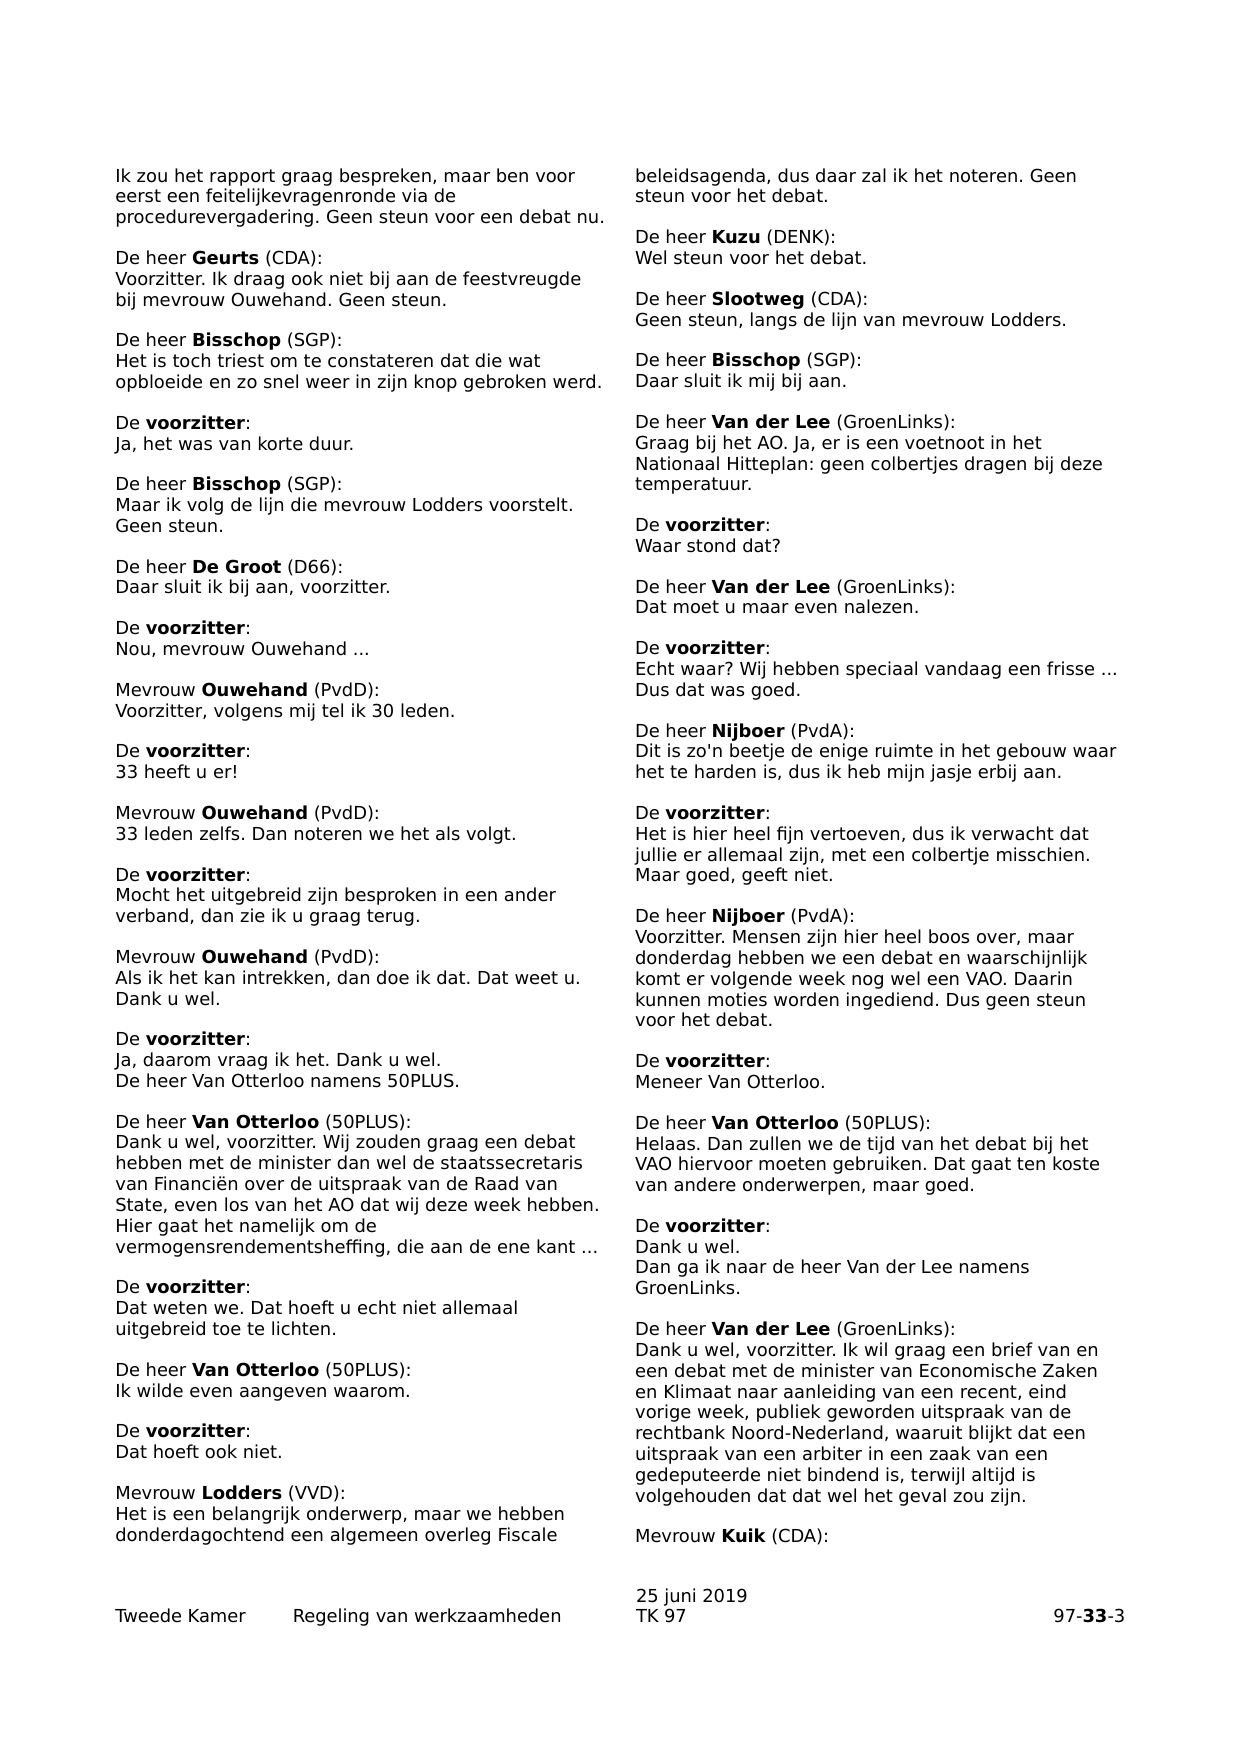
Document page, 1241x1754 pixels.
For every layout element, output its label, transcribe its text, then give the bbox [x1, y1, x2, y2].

text Meneer Van Otterloo. [635, 1072, 1125, 1092]
text Dat weten we. Dat hoeft u echt niet allemaal uitgebreid toe te lichten. [115, 1298, 605, 1340]
text De heer Slootweg (CDA): [635, 288, 1125, 309]
text De heer Van Otterloo namens 50PLUS. [115, 1071, 605, 1092]
text Mevrouw Ouwehand (PvdD): [115, 803, 605, 823]
text De heer Van der Lee (GroenLinks): [635, 576, 1125, 597]
text Voorzitter, volgens mij tel ik 30 leden. [115, 700, 605, 721]
text De heer Geurts (CDA): [115, 248, 605, 268]
text Dank u wel, voorzitter. Ik wil graag een brief van en een debat met de minister van Economische Zaken en Klimaat naar aanleiding van een recent, eind vorige week, publiek geworden uitspraak van de rechtbank Noord-Nederland, waaruit blijkt dat een uitspraak van een arbiter in een zaak van een gedeputeerde niet bindend is, terwijl altijd is volgehouden dat dat wel het geval zou zijn. [635, 1340, 1125, 1506]
text De voorzitter: [115, 864, 605, 885]
text beleidsagenda, dus daar zal ik het noteren. Geen steun voor het debat. [635, 165, 1125, 207]
text De heer Bisschop (SGP): [115, 330, 605, 351]
text De voorzitter: [635, 1216, 1125, 1236]
text Dit is zo'n beetje de enige ruimte in het gebouw waar het te harden is, dus ik heb mijn jasje erbij aan. [635, 741, 1125, 783]
text Mevrouw Ouwehand (PvdD): [115, 680, 605, 700]
text Voorzitter. Ik draag ook niet bij aan de feestvreugde bij mevrouw Ouwehand. Geen steun. [115, 268, 605, 310]
text De heer Bisschop (SGP): [635, 350, 1125, 371]
text De voorzitter: [635, 515, 1125, 536]
text Dat hoeft ook niet. [115, 1442, 605, 1463]
text Mocht het uitgebreid zijn besproken in een ander verband, dan zie ik u graag terug. [115, 885, 605, 927]
text Dat moet u maar even nalezen. [635, 597, 1125, 618]
text De heer Van der Lee (GroenLinks): [635, 412, 1125, 432]
text Daar sluit ik bij aan, voorzitter. [115, 577, 605, 598]
text Daar sluit ik mij bij aan. [635, 371, 1125, 392]
text Maar ik volg de lijn die mevrouw Lodders voorstelt. Geen steun. [115, 495, 605, 537]
text Geen steun, langs de lijn van mevrouw Lodders. [635, 309, 1125, 330]
text De heer Van der Lee (GroenLinks): [635, 1319, 1125, 1340]
text De heer Nijboer (PvdA): [635, 906, 1125, 927]
text De voorzitter: [115, 618, 605, 639]
text Graag bij het AO. Ja, er is een voetnoot in het Nationaal Hitteplan: geen colbertjes dragen bij deze temperatuur. [635, 432, 1125, 495]
text De heer De Groot (D66): [115, 557, 605, 577]
text Het is toch triest om te constateren dat die wat opbloeide en zo snel weer in zijn knop gebroken werd. [115, 351, 605, 393]
text De heer Nijboer (PvdA): [635, 720, 1125, 741]
text De voorzitter: [115, 1277, 605, 1298]
text Het is een belangrijk onderwerp, maar we hebben donderdagochtend een algemeen overleg Fiscale [115, 1503, 605, 1545]
text Mevrouw Kuik (CDA): [635, 1526, 1125, 1547]
text Ik wilde even aangeven waarom. [115, 1380, 605, 1401]
text De voorzitter: [115, 741, 605, 762]
text Dan ga ik naar de heer Van der Lee namens GroenLinks. [635, 1257, 1125, 1299]
text Voorzitter. Mensen zijn hier heel boos over, maar donderdag hebben we een debat en waarschijnlijk komt er volgende week nog wel een VAO. Daarin kunnen moties worden ingediend. Dus geen steun voor het debat. [635, 927, 1125, 1031]
text 33 heeft u er! [115, 762, 605, 783]
text De voorzitter: [635, 1051, 1125, 1072]
text De voorzitter: [635, 803, 1125, 823]
text Dank u wel, voorzitter. Wij zouden graag een debat hebben met de minister dan wel de staatssecretaris van Financiën over de uitspraak van de Raad van State, even los van het AO dat wij deze week hebben. Hier gaat het namelijk om de vermogensrendementsheffing, die aan de ene kant ... [115, 1132, 605, 1257]
text Helaas. Dan zullen we de tijd van het debat bij het VAO hiervoor moeten gebruiken. Dat gaat ten koste van andere onderwerpen, maar goed. [635, 1133, 1125, 1196]
text De heer Bisschop (SGP): [115, 474, 605, 495]
text Dank u wel. [635, 1236, 1125, 1257]
text Ik zou het rapport graag bespreken, maar ben voor eerst een feitelijkevragenronde via de procedurevergadering. Geen steun voor een debat nu. [115, 165, 605, 228]
text Wel steun voor het debat. [635, 248, 1125, 268]
text De heer Van Otterloo (50PLUS): [115, 1112, 605, 1132]
text Het is hier heel fijn vertoeven, dus ik verwacht dat jullie er allemaal zijn, met een colbertje misschien. Maar goed, geeft niet. [635, 823, 1125, 886]
text Ja, daarom vraag ik het. Dank u wel. [115, 1050, 605, 1071]
text De heer Van Otterloo (50PLUS): [635, 1112, 1125, 1133]
text Waar stond dat? [635, 536, 1125, 556]
text De voorzitter: [115, 413, 605, 433]
text Nou, mevrouw Ouwehand ... [115, 639, 605, 660]
text Ja, het was van korte duur. [115, 433, 605, 454]
text Mevrouw Ouwehand (PvdD): [115, 947, 605, 967]
text 33 leden zelfs. Dan noteren we het als volgt. [115, 823, 605, 844]
text De heer Van Otterloo (50PLUS): [115, 1360, 605, 1380]
text De heer Kuzu (DENK): [635, 227, 1125, 248]
text Als ik het kan intrekken, dan doe ik dat. Dat weet u. Dank u wel. [115, 967, 605, 1009]
text De voorzitter: [115, 1029, 605, 1050]
text De voorzitter: [115, 1421, 605, 1442]
text De voorzitter: [635, 638, 1125, 659]
text Mevrouw Lodders (VVD): [115, 1483, 605, 1503]
text Echt waar? Wij hebben speciaal vandaag een frisse ... Dus dat was goed. [635, 659, 1125, 700]
